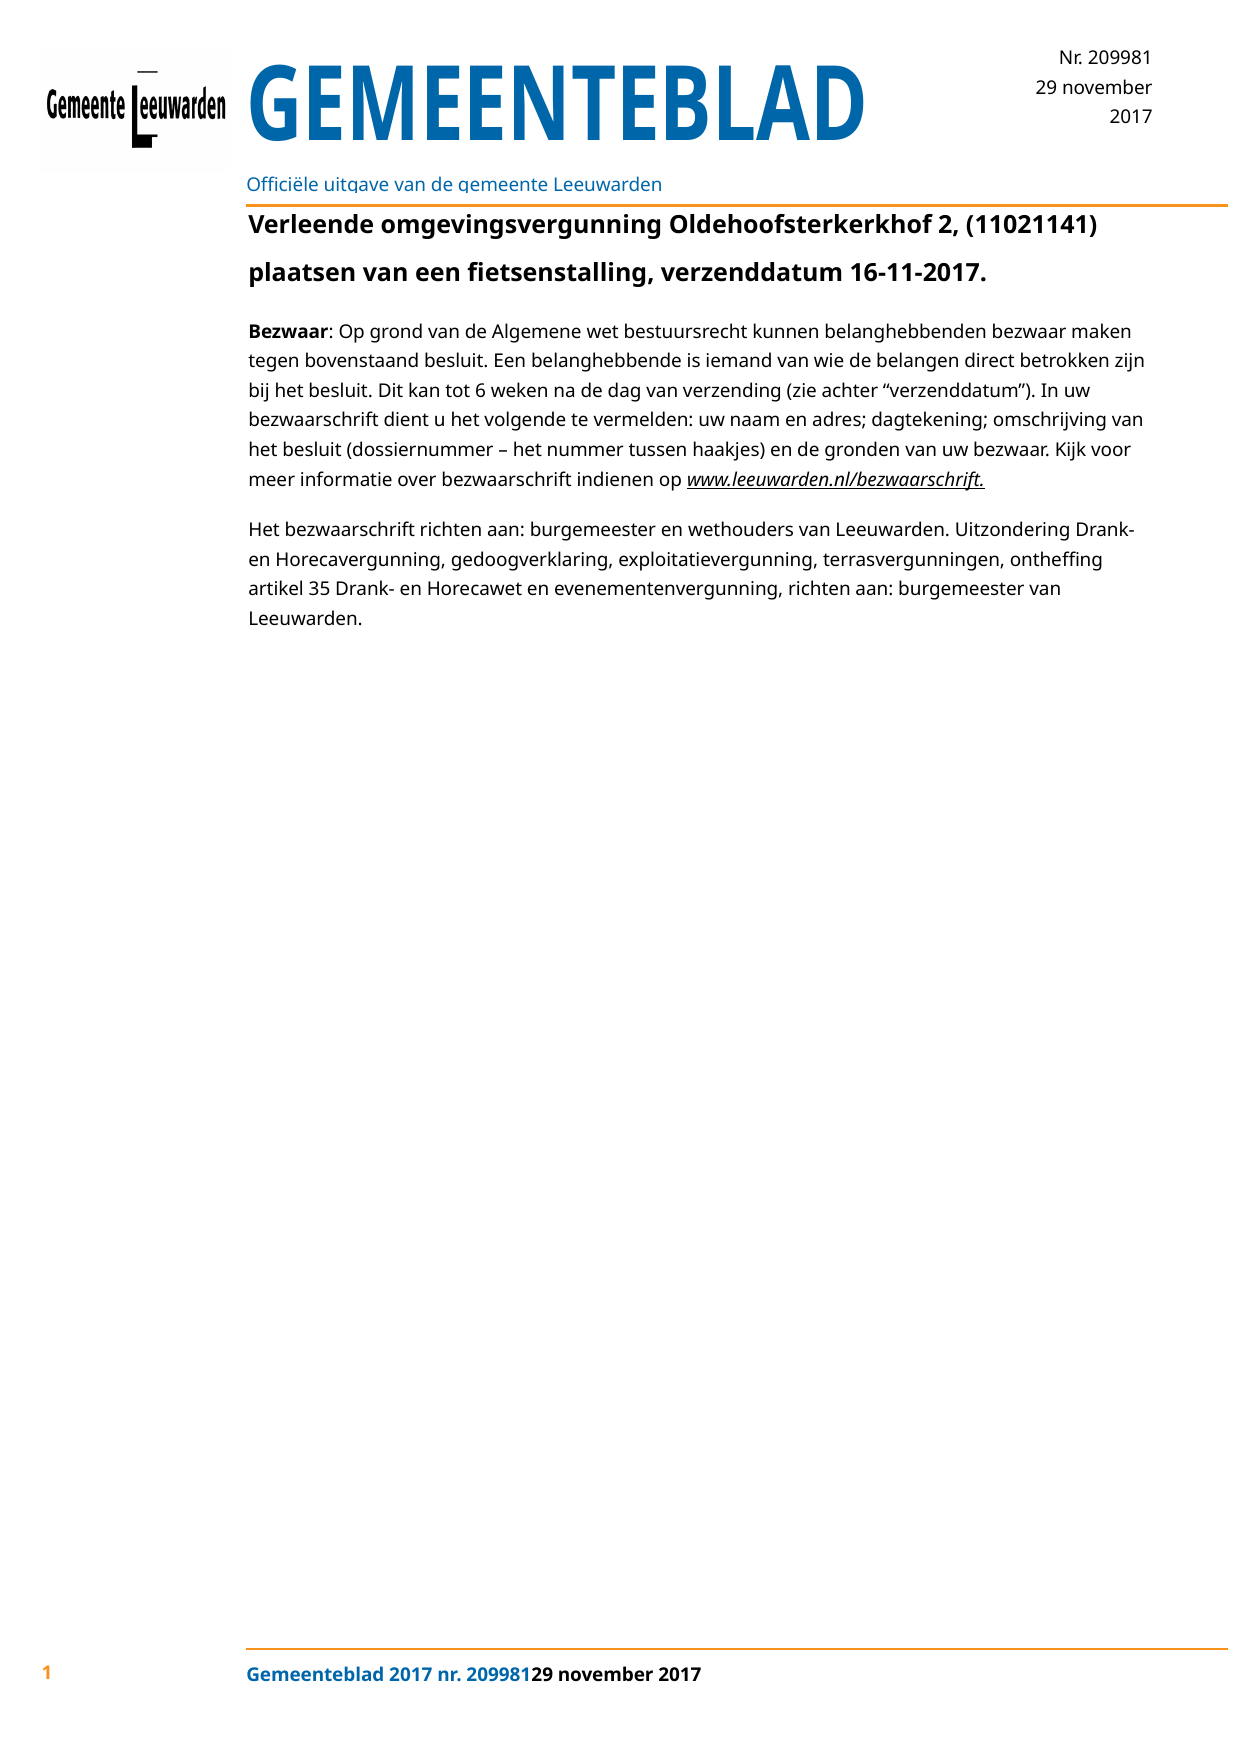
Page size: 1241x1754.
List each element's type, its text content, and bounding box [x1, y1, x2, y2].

text Bezwaar: Op grond van de Algemene wet bestuursrecht kunnen belanghebbenden bezwaar maken tegen bovenstaand besluit. Een belanghebbende is iemand van wie de belangen direct betrokken zijn bij het besluit. Dit kan tot 6 weken na de dag van verzending (zie achter “verzenddatum”). In uw bezwaarschrift dient u het volgende te vermelden: uw naam en adres; dagtekening; omschrijving van het besluit (dossiernummer – het nummer tussen haakjes) en de gronden van uw bezwaar. Kijk voor meer informatie over bezwaarschrift indienen op www.leeuwarden.nl/bezwaarschrift. [248, 318, 1152, 492]
text Verleende omgevingsvergunning Oldehoofsterkerkhof 2, (11021141) plaatsen van een fietsenstalling, verzenddatum 16-11-2017. [248, 207, 1152, 288]
picture [41, 47, 231, 172]
text Het bezwaarschrift richten aan: burgemeester en wethouders van Leeuwarden. Uitzondering Drank- en Horecavergunning, gedoogverklaring, exploitatievergunning, terrasvergunningen, ontheffing artikel 35 Drank- en Horecawet en evenementenvergunning, richten aan: burgemeester van Leeuwarden. [248, 516, 1152, 631]
